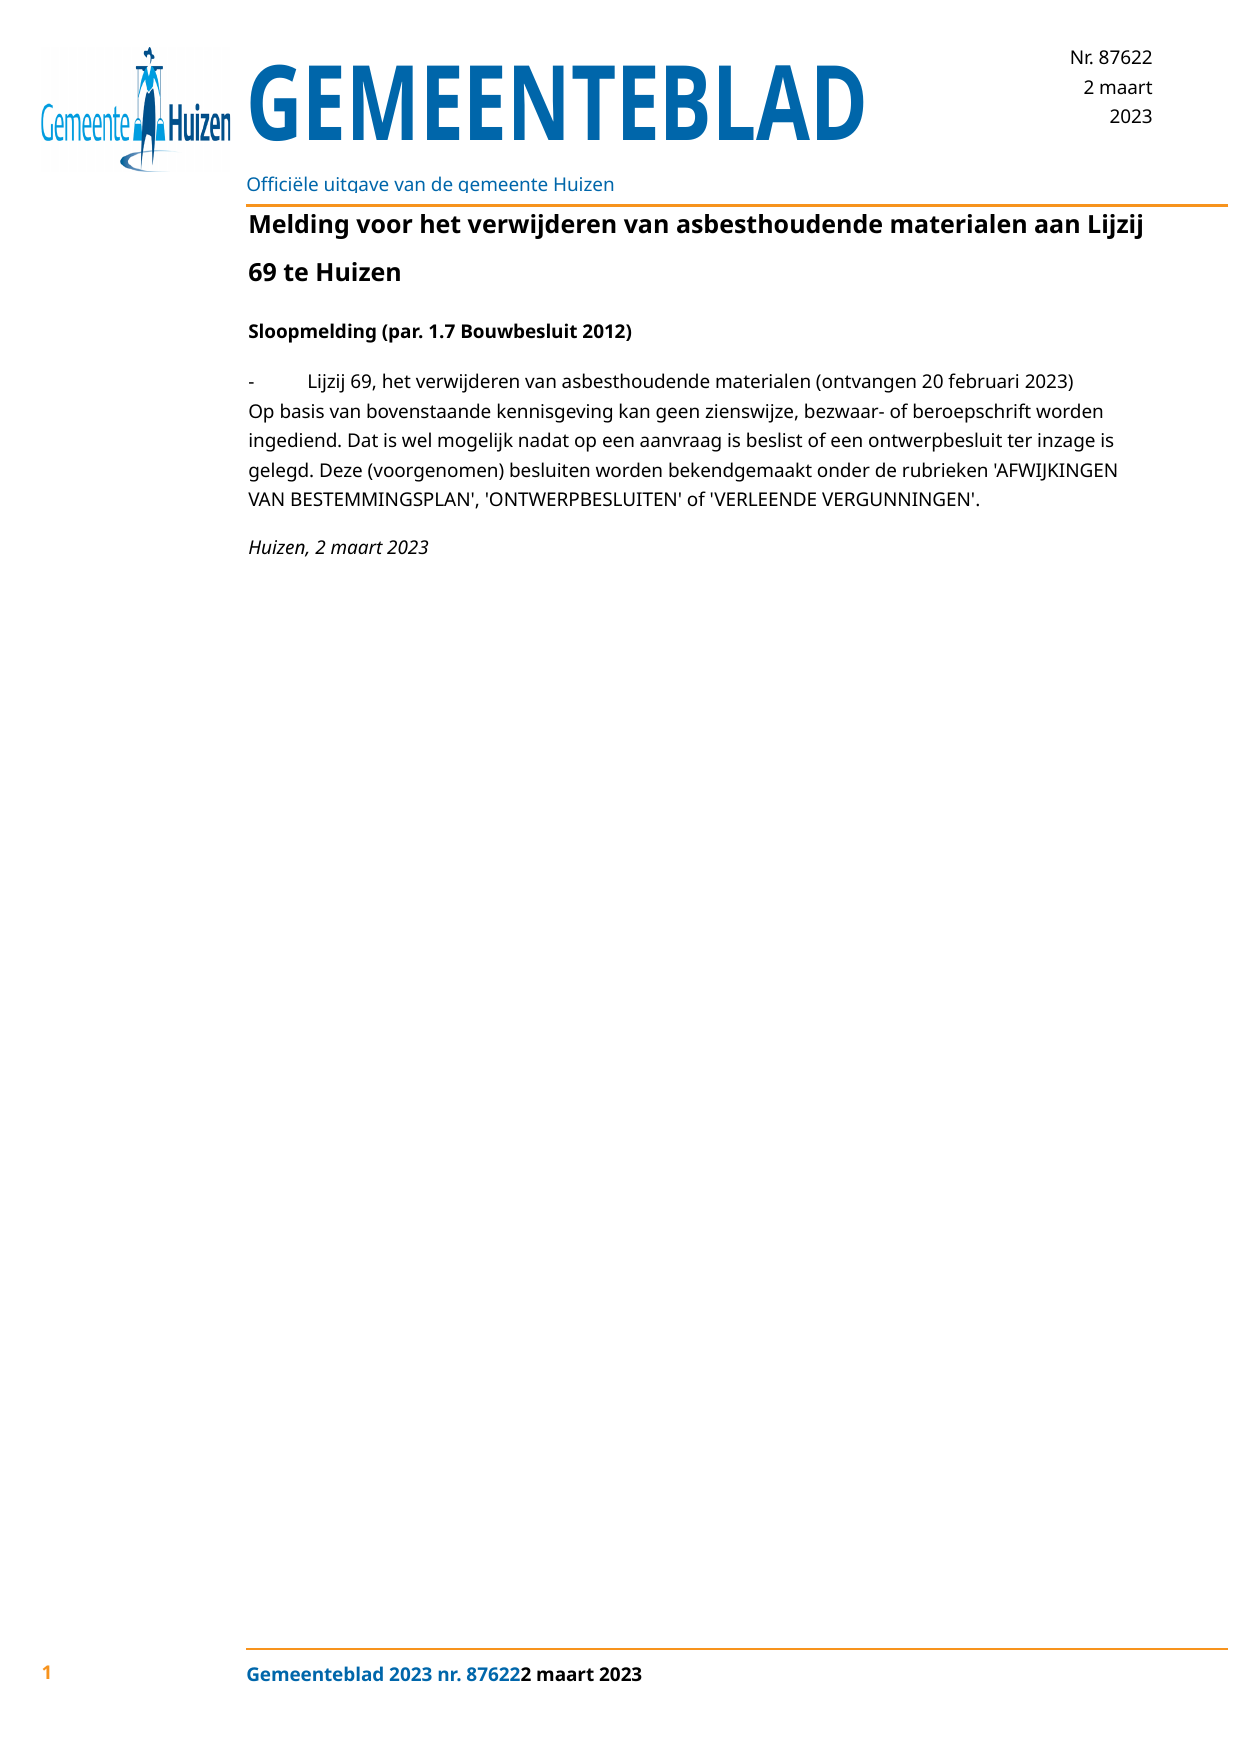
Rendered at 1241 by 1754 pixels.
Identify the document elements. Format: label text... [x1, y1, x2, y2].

text Op basis van bovenstaande kennisgeving kan geen zienswijze, bezwaar- of beroepschrift worden ingediend. Dat is wel mogelijk nadat op een aanvraag is beslist of een ontwerpbesluit ter inzage is gelegd. Deze (voorgenomen) besluiten worden bekendgemaakt onder de rubrieken 'AFWIJKINGEN VAN BESTEMMINGSPLAN', 'ONTWERPBESLUITEN' of 'VERLEENDE VERGUNNINGEN'. [248, 398, 1152, 512]
text Melding voor het verwijderen van asbesthoudende materialen aan Lijzij 69 te Huizen [248, 207, 1152, 288]
list Lijzij 69, het verwijderen van asbesthoudende materialen (ontvangen 20 februari 2023) [248, 368, 1152, 394]
picture [41, 47, 231, 172]
text Huizen, 2 maart 2023 [248, 534, 1152, 560]
text Sloopmelding (par. 1.7 Bouwbesluit 2012) [248, 318, 1152, 344]
